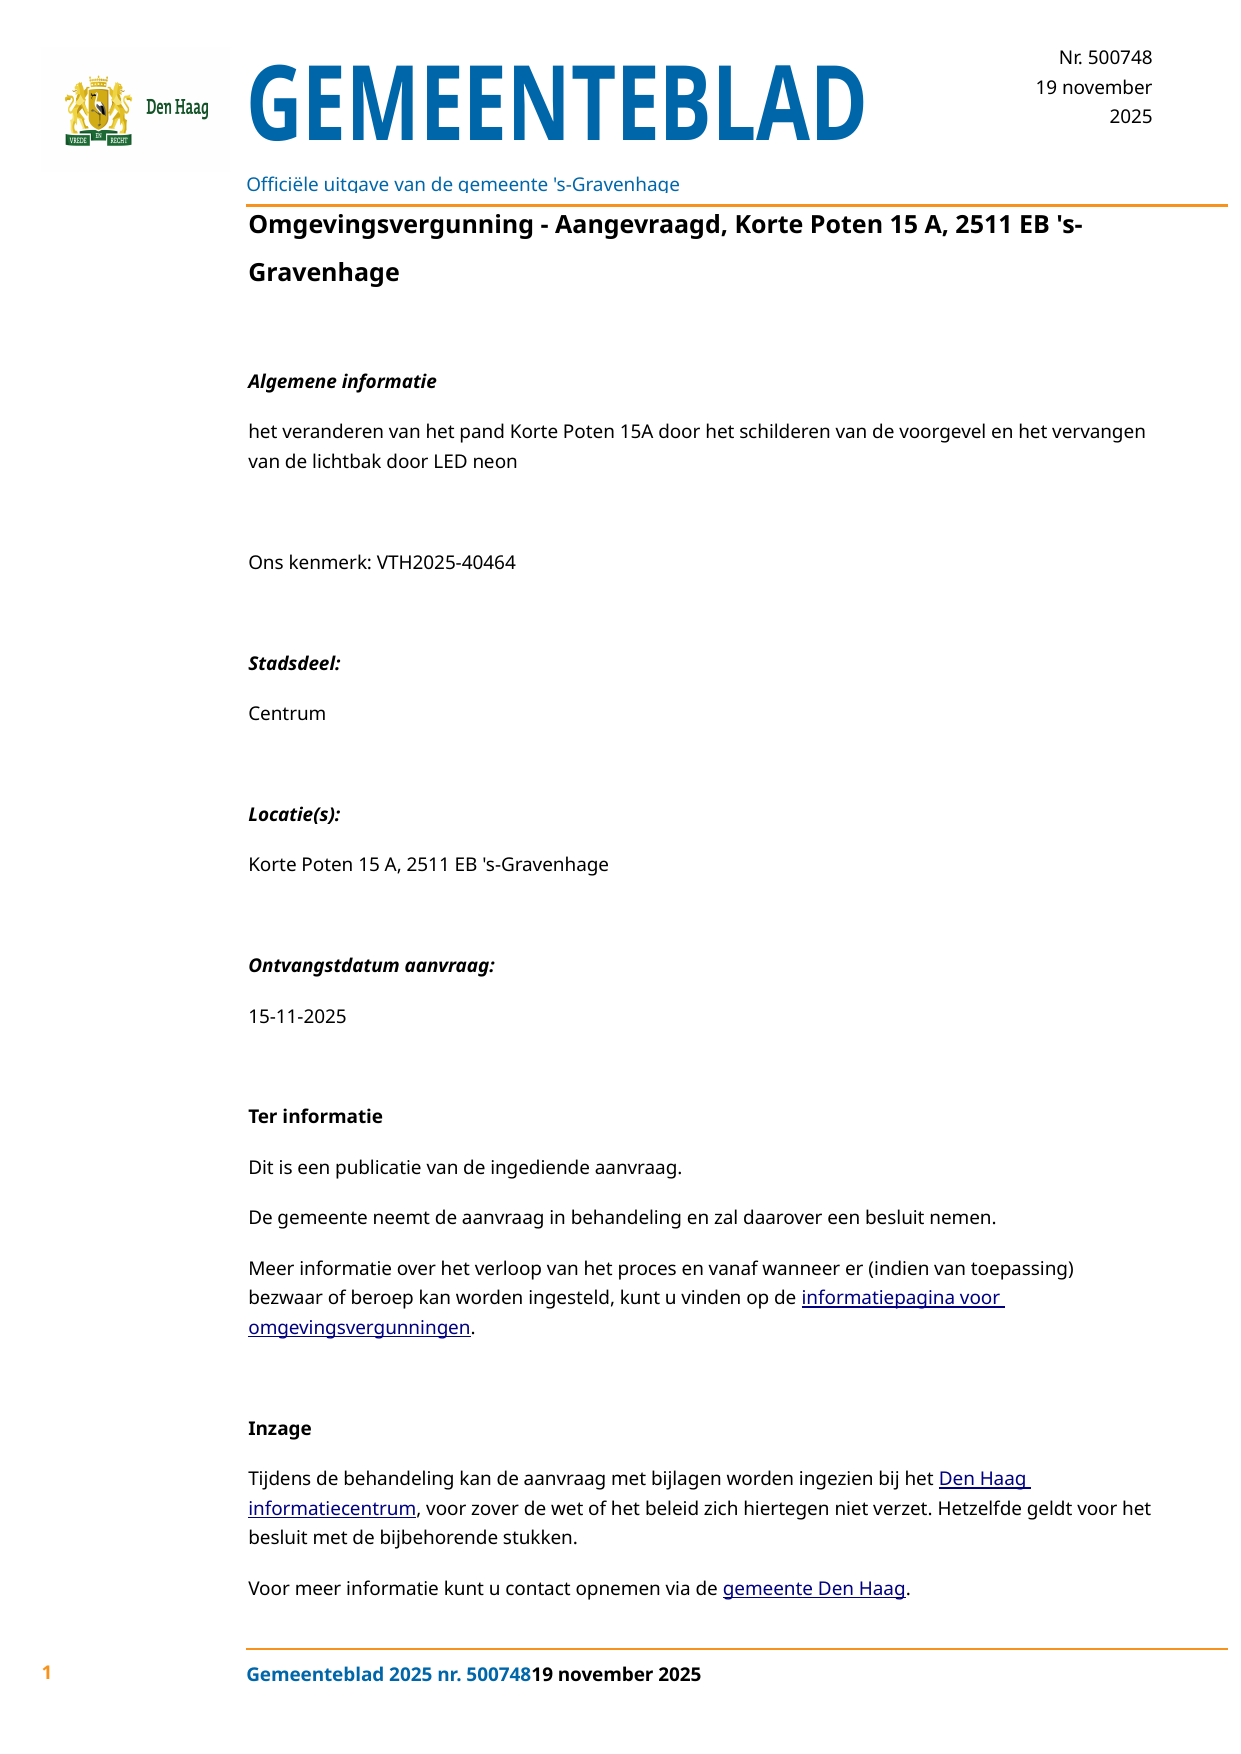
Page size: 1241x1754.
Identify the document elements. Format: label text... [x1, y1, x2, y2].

picture [41, 47, 231, 172]
text Ter informatie [248, 1104, 1152, 1129]
text 15-11-2025 [248, 1003, 1152, 1029]
text Tijdens de behandeling kan de aanvraag met bijlagen worden ingezien bij het Den Haag informatiecentrum, voor zover de wet of het beleid zich hiertegen niet verzet. Hetzelfde geldt voor het besluit met de bijbehorende stukken. [248, 1465, 1152, 1550]
text Ons kenmerk: VTH2025-40464 [248, 549, 1152, 575]
text Inzage [248, 1415, 1152, 1441]
text Meer informatie over het verloop van het proces en vanaf wanneer er (indien van toepassing) bezwaar of beroep kan worden ingesteld, kunt u vinden op de informatiepagina voor omgevingsvergunningen. [248, 1255, 1152, 1340]
text het veranderen van het pand Korte Poten 15A door het schilderen van de voorgevel en het vervangen van de lichtbak door LED neon [248, 419, 1152, 474]
text Omgevingsvergunning - Aangevraagd, Korte Poten 15 A, 2511 EB 's-Gravenhage [248, 207, 1152, 288]
text Dit is een publicatie van de ingediende aanvraag. [248, 1154, 1152, 1180]
text Ontvangstdatum aanvraag: [248, 952, 1152, 978]
text Korte Poten 15 A, 2511 EB 's-Gravenhage [248, 852, 1152, 877]
text Centrum [248, 700, 1152, 726]
text Stadsdeel: [248, 650, 1152, 676]
text De gemeente neemt de aanvraag in behandeling en zal daarover een besluit nemen. [248, 1204, 1152, 1230]
text Locatie(s): [248, 801, 1152, 827]
text Algemene informatie [248, 368, 1152, 394]
text Voor meer informatie kunt u contact opnemen via de gemeente Den Haag. [248, 1575, 1152, 1601]
